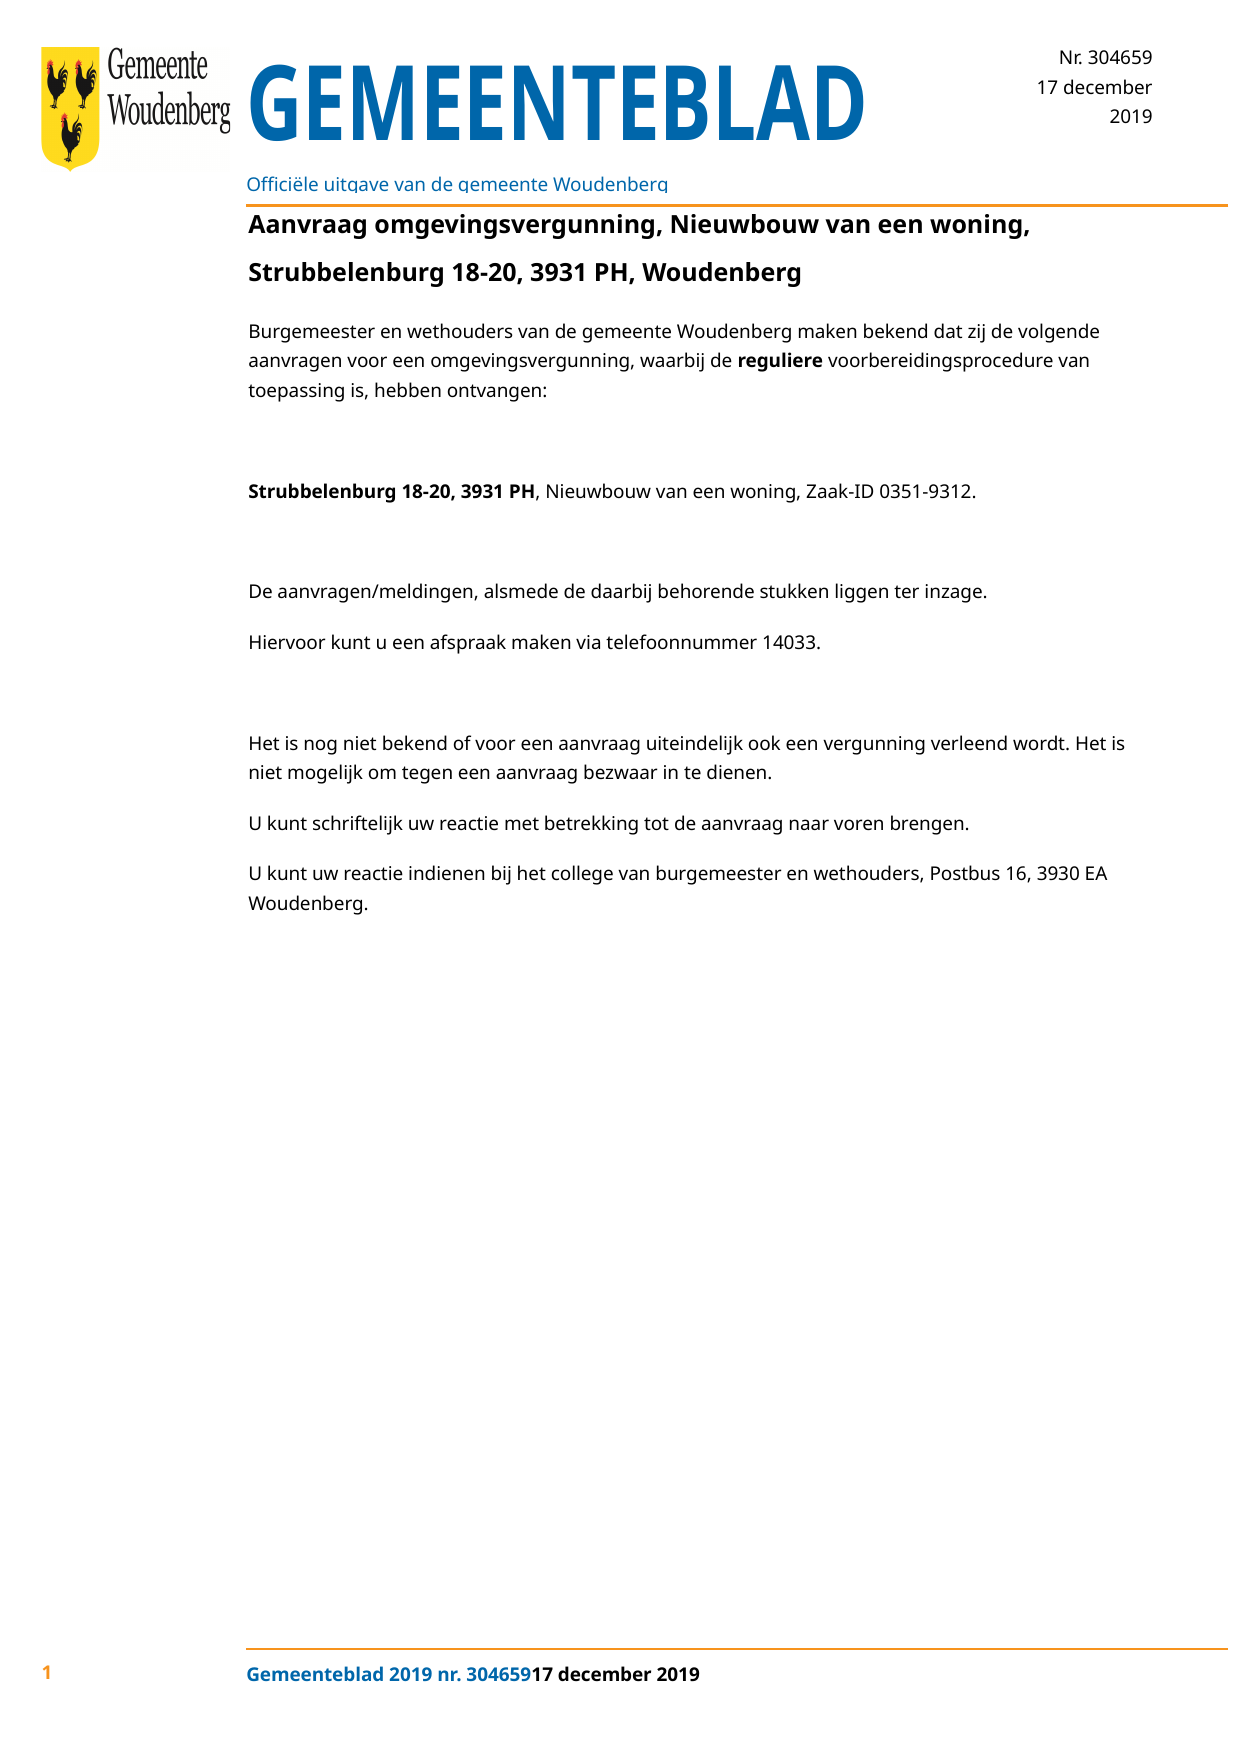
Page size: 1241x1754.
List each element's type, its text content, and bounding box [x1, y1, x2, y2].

text Strubbelenburg 18-20, 3931 PH, Nieuwbouw van een woning, Zaak-ID 0351-9312. [248, 478, 1152, 504]
picture [41, 47, 231, 172]
text Hiervoor kunt u een afspraak maken via telefoonnummer 14033. [248, 629, 1152, 655]
text Aanvraag omgevingsvergunning, Nieuwbouw van een woning, Strubbelenburg 18-20, 3931 PH, Woudenberg [248, 207, 1152, 288]
text De aanvragen/meldingen, alsmede de daarbij behorende stukken liggen ter inzage. [248, 579, 1152, 604]
text Het is nog niet bekend of voor een aanvraag uiteindelijk ook een vergunning verleend wordt. Het is niet mogelijk om tegen een aanvraag bezwaar in te dienen. [248, 730, 1152, 785]
text Burgemeester en wethouders van de gemeente Woudenberg maken bekend dat zij de volgende aanvragen voor een omgevingsvergunning, waarbij de reguliere voorbereidingsprocedure van toepassing is, hebben ontvangen: [248, 318, 1152, 403]
text U kunt uw reactie indienen bij het college van burgemeester en wethouders, Postbus 16, 3930 EA Woudenberg. [248, 860, 1152, 916]
text U kunt schriftelijk uw reactie met betrekking tot de aanvraag naar voren brengen. [248, 810, 1152, 836]
